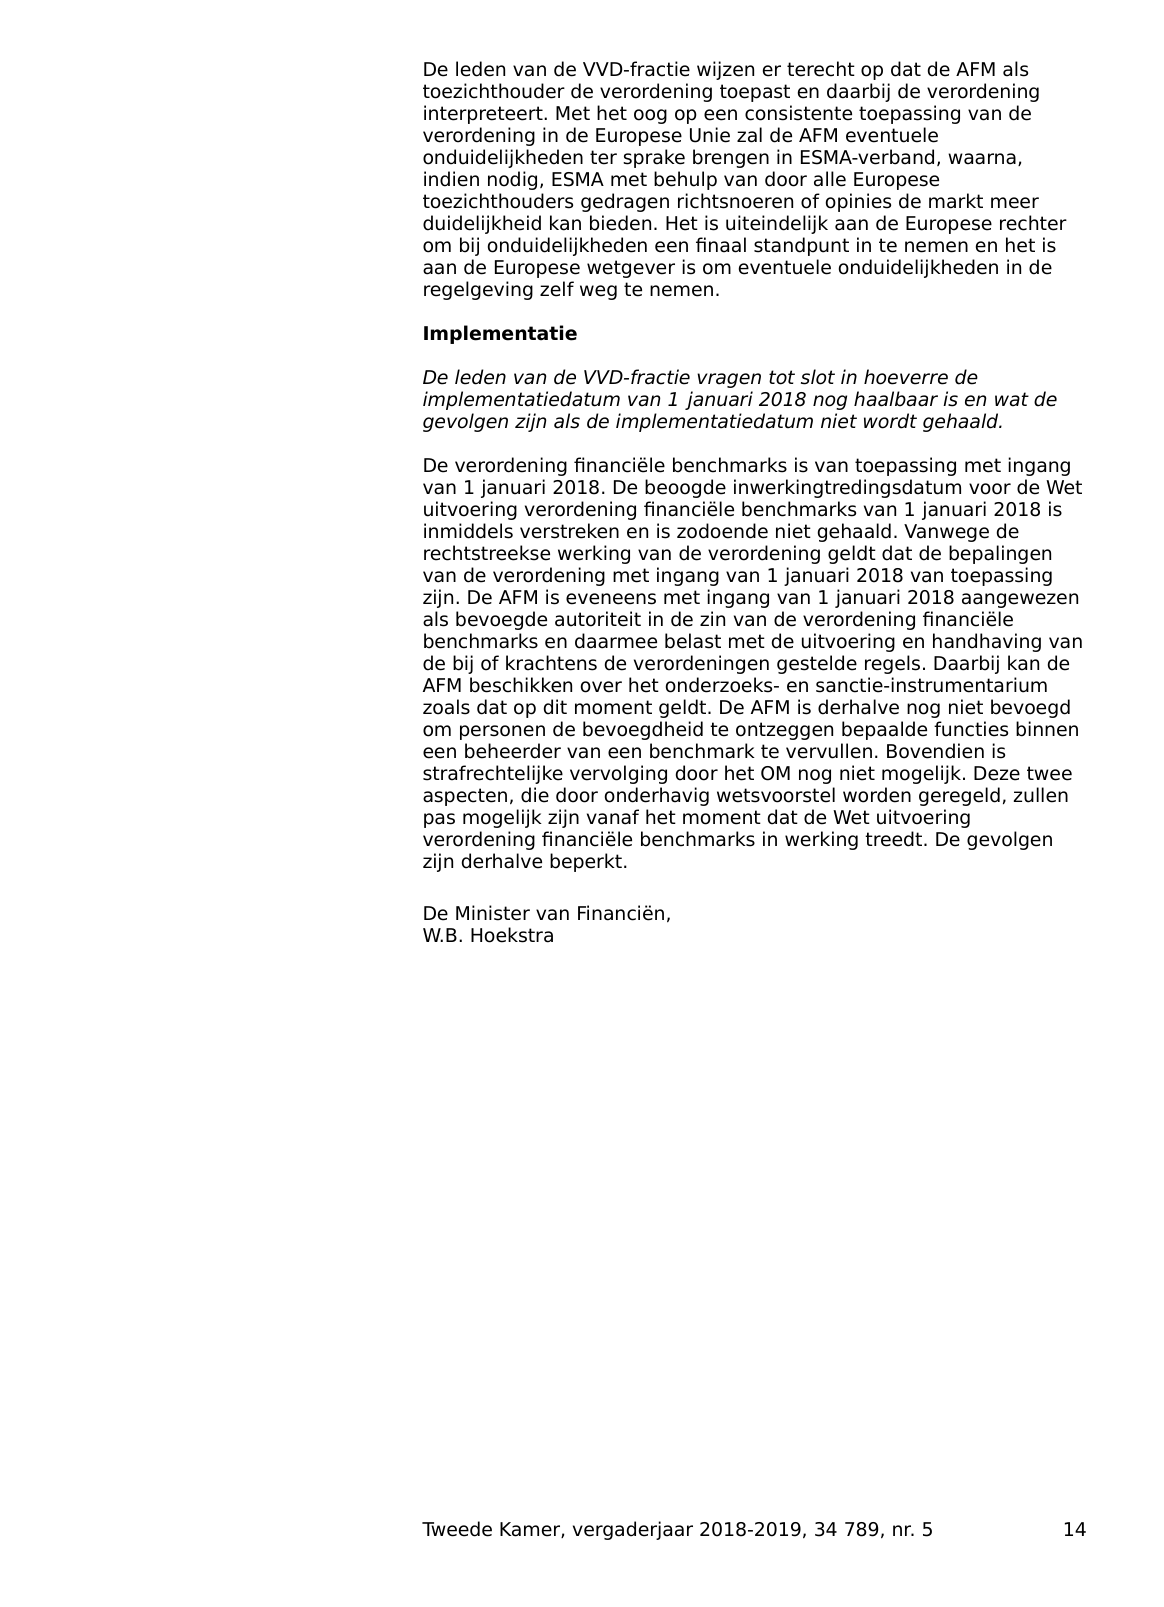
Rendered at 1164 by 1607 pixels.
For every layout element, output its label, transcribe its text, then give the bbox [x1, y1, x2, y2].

text De verordening financiële benchmarks is van toepassing met ingang van 1 januari 2018. De beoogde inwerkingtredingsdatum voor de Wet uitvoering verordening financiële benchmarks van 1 januari 2018 is inmiddels verstreken en is zodoende niet gehaald. Vanwege de rechtstreekse werking van de verordening geldt dat de bepalingen van de verordening met ingang van 1 januari 2018 van toepassing zijn. De AFM is eveneens met ingang van 1 januari 2018 aangewezen als bevoegde autoriteit in de zin van de verordening financiële benchmarks en daarmee belast met de uitvoering en handhaving van de bij of krachtens de verordeningen gestelde regels. Daarbij kan de AFM beschikken over het onderzoeks- en sanctie-instrumentarium zoals dat op dit moment geldt. De AFM is derhalve nog niet bevoegd om personen de bevoegdheid te ontzeggen bepaalde functies binnen een beheerder van een benchmark te vervullen. Bovendien is strafrechtelijke vervolging door het OM nog niet mogelijk. Deze twee aspecten, die door onderhavig wetsvoorstel worden geregeld, zullen pas mogelijk zijn vanaf het moment dat de Wet uitvoering verordening financiële benchmarks in werking treedt. De gevolgen zijn derhalve beperkt. [422, 455, 1087, 873]
subtitle Implementatie [422, 323, 1087, 345]
text De leden van de VVD-fractie vragen tot slot in hoeverre de implementatiedatum van 1 januari 2018 nog haalbaar is en wat de gevolgen zijn als de implementatiedatum niet wordt gehaald. [422, 367, 1087, 433]
text De leden van de VVD-fractie wijzen er terecht op dat de AFM als toezichthouder de verordening toepast en daarbij de verordening interpreteert. Met het oog op een consistente toepassing van de verordening in de Europese Unie zal de AFM eventuele onduidelijkheden ter sprake brengen in ESMA-verband, waarna, indien nodig, ESMA met behulp van door alle Europese toezichthouders gedragen richtsnoeren of opinies de markt meer duidelijkheid kan bieden. Het is uiteindelijk aan de Europese rechter om bij onduidelijkheden een finaal standpunt in te nemen en het is aan de Europese wetgever is om eventuele onduidelijkheden in de regelgeving zelf weg te nemen. [422, 59, 1087, 301]
text De Minister van Financiën, W.B. Hoekstra [422, 903, 1087, 947]
